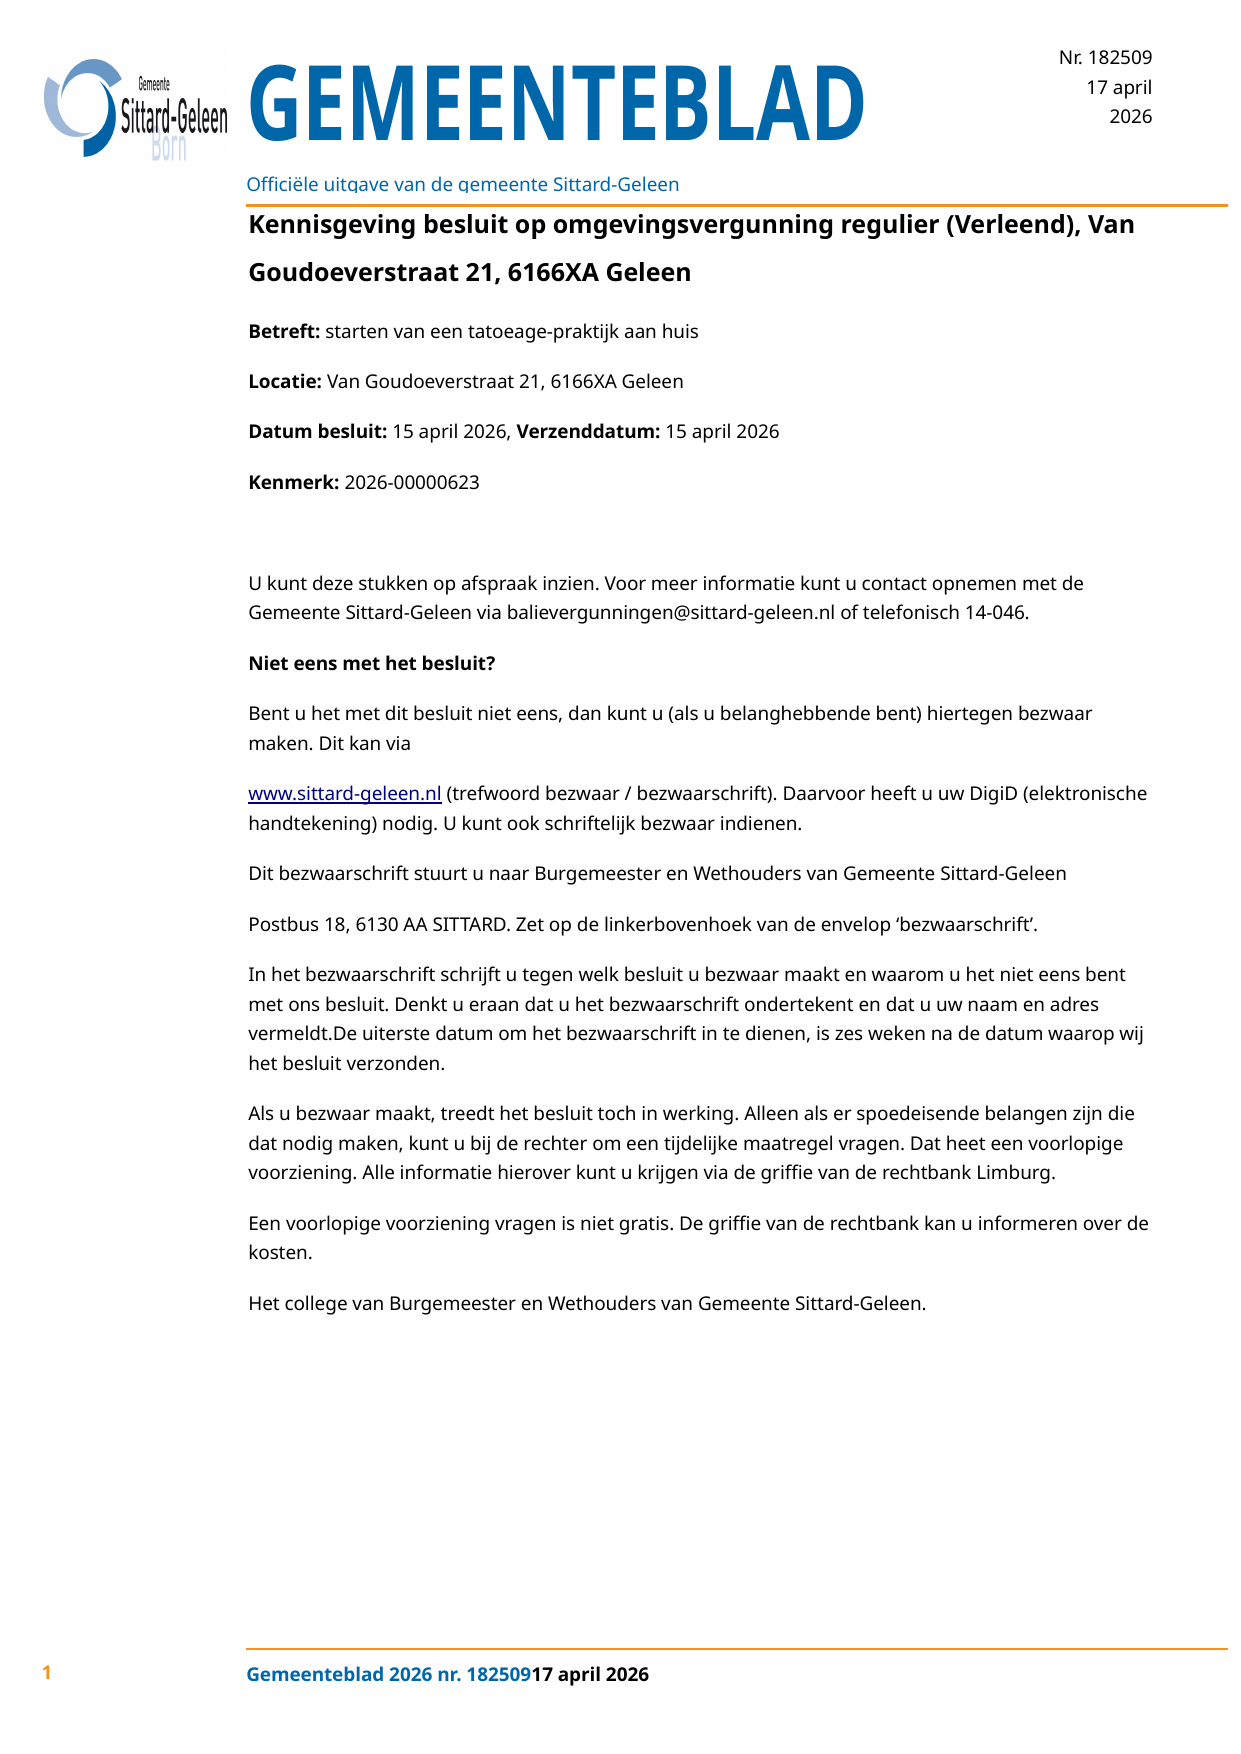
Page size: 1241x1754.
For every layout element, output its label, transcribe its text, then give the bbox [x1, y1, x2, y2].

text Dit bezwaarschrift stuurt u naar Burgemeester en Wethouders van Gemeente Sittard-Geleen [248, 860, 1152, 886]
text Een voorlopige voorziening vragen is niet gratis. De griffie van de rechtbank kan u informeren over de kosten. [248, 1210, 1152, 1265]
text Het college van Burgemeester en Wethouders van Gemeente Sittard-Geleen. [248, 1290, 1152, 1316]
text In het bezwaarschrift schrijft u tegen welk besluit u bezwaar maakt en waarom u het niet eens bent met ons besluit. Denkt u eraan dat u het bezwaarschrift ondertekent en dat u uw naam en adres vermeldt.De uiterste datum om het bezwaarschrift in te dienen, is zes weken na de datum waarop wij het besluit verzonden. [248, 961, 1152, 1076]
text Als u bezwaar maakt, treedt het besluit toch in werking. Alleen als er spoedeisende belangen zijn die dat nodig maken, kunt u bij de rechter om een tijdelijke maatregel vragen. Dat heet een voorlopige voorziening. Alle informatie hierover kunt u krijgen via de griffie van de rechtbank Limburg. [248, 1100, 1152, 1185]
text Niet eens met het besluit? [248, 650, 1152, 676]
text Kenmerk: 2026-00000623 [248, 469, 1152, 495]
text Bent u het met dit besluit niet eens, dan kunt u (als u belanghebbende bent) hiertegen bezwaar maken. Dit kan via [248, 700, 1152, 756]
text www.sittard-geleen.nl (trefwoord bezwaar / bezwaarschrift). Daarvoor heeft u uw DigiD (elektronische handtekening) nodig. U kunt ook schriftelijk bezwaar indienen. [248, 780, 1152, 836]
text Betreft: starten van een tatoeage-praktijk aan huis [248, 318, 1152, 344]
text Datum besluit: 15 april 2026, Verzenddatum: 15 april 2026 [248, 419, 1152, 444]
text Postbus 18, 6130 AA SITTARD. Zet op de linkerbovenhoek van de envelop ‘bezwaarschrift’. [248, 911, 1152, 937]
text Locatie: Van Goudoeverstraat 21, 6166XA Geleen [248, 368, 1152, 394]
picture [41, 47, 231, 172]
text U kunt deze stukken op afspraak inzien. Voor meer informatie kunt u contact opnemen met de Gemeente Sittard-Geleen via balievergunningen@sittard-geleen.nl of telefonisch 14-046. [248, 570, 1152, 625]
text Kennisgeving besluit op omgevingsvergunning regulier (Verleend), Van Goudoeverstraat 21, 6166XA Geleen [248, 207, 1152, 288]
